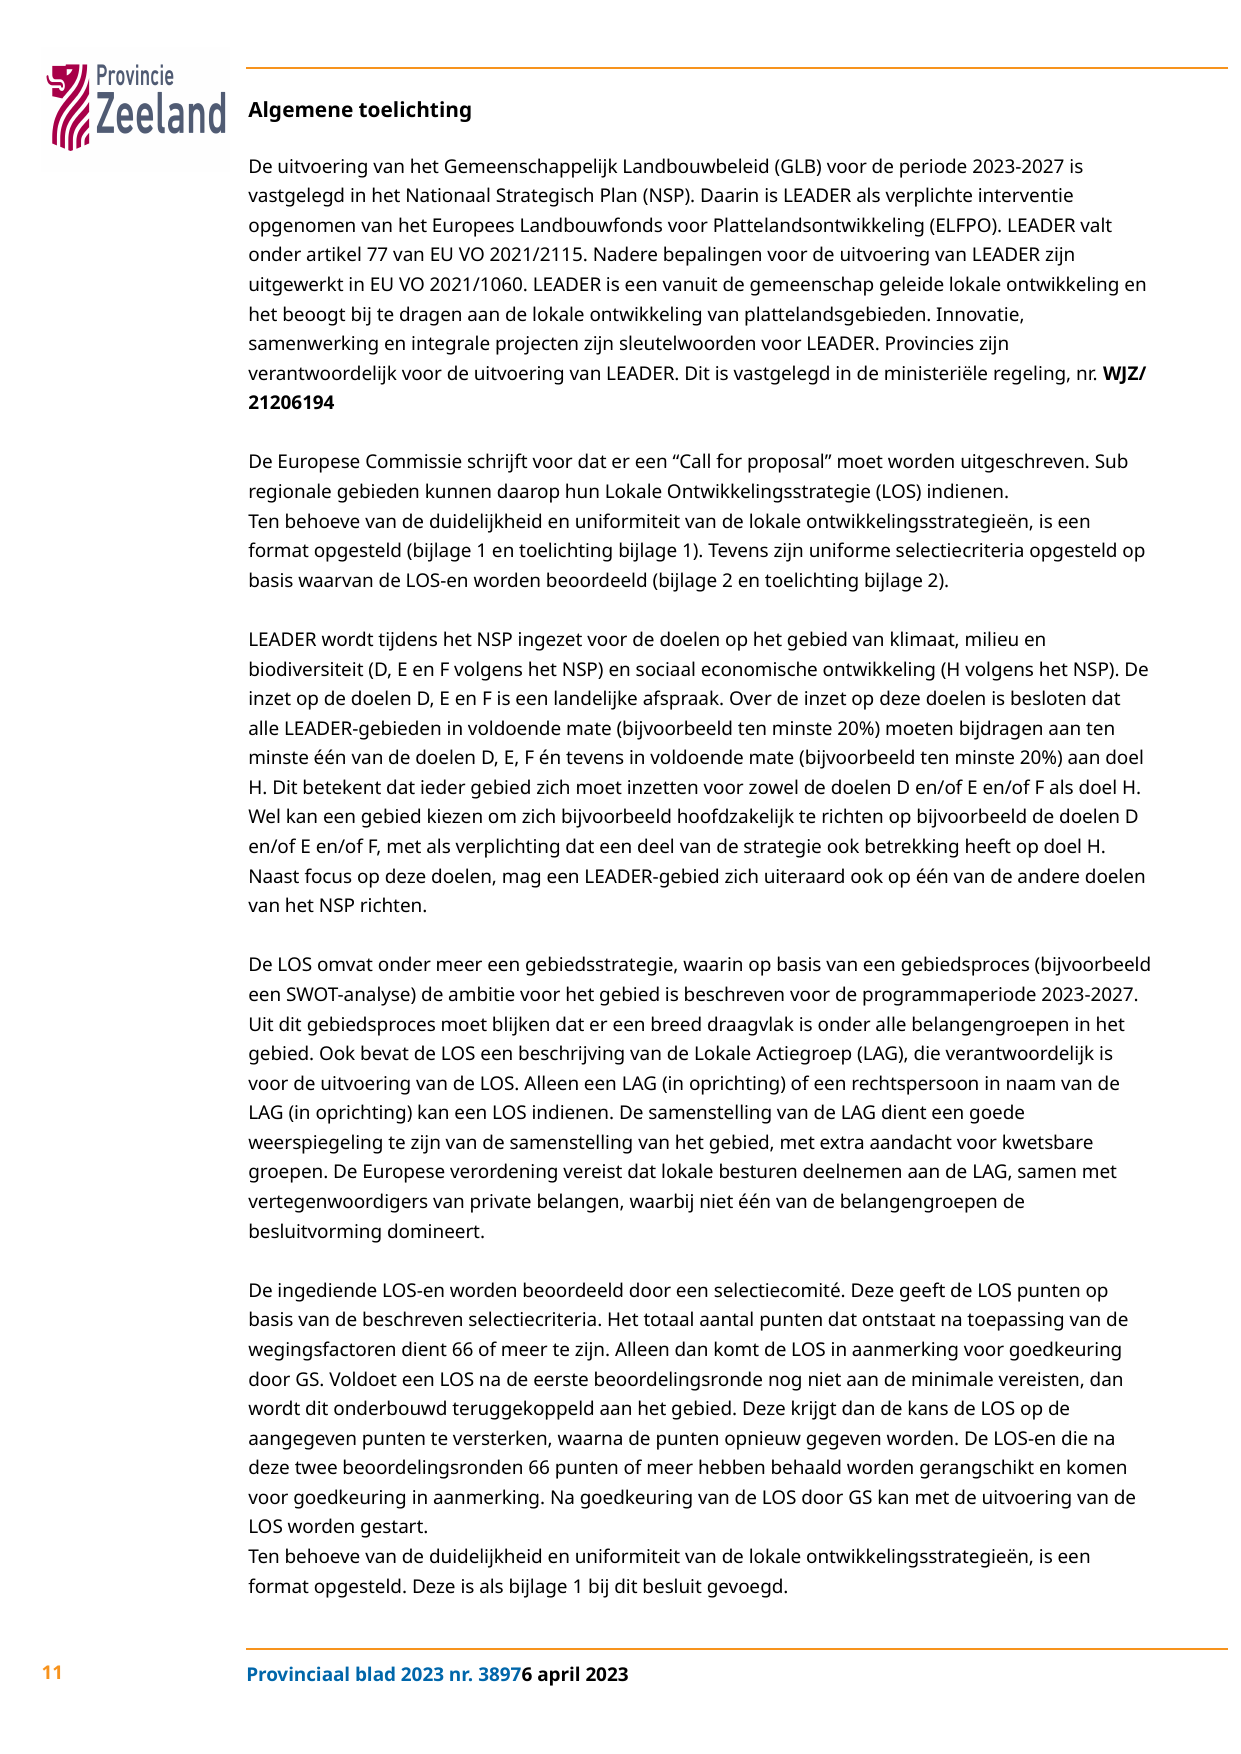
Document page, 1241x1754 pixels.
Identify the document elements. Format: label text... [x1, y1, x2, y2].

text Algemene toelichting [248, 95, 1152, 123]
text LEADER wordt tijdens het NSP ingezet voor de doelen op het gebied van klimaat, milieu en biodiversiteit (D, E en F volgens het NSP) en sociaal economische ontwikkeling (H volgens het NSP). De inzet op de doelen D, E en F is een landelijke afspraak. Over de inzet op deze doelen is besloten dat alle LEADER-gebieden in voldoende mate (bijvoorbeeld ten minste 20%) moeten bijdragen aan ten minste één van de doelen D, E, F én tevens in voldoende mate (bijvoorbeeld ten minste 20%) aan doel H. Dit betekent dat ieder gebied zich moet inzetten voor zowel de doelen D en/of E en/of F als doel H. Wel kan een gebied kiezen om zich bijvoorbeeld hoofdzakelijk te richten op bijvoorbeeld de doelen D en/of E en/of F, met als verplichting dat een deel van de strategie ook betrekking heeft op doel H. Naast focus op deze doelen, mag een LEADER-gebied zich uiteraard ook op één van de andere doelen van het NSP richten. [248, 626, 1152, 918]
text De ingediende LOS-en worden beoordeeld door een selectiecomité. Deze geeft de LOS punten op basis van de beschreven selectiecriteria. Het totaal aantal punten dat ontstaat na toepassing van de wegingsfactoren dient 66 of meer te zijn. Alleen dan komt de LOS in aanmerking voor goedkeuring door GS. Voldoet een LOS na de eerste beoordelingsronde nog niet aan de minimale vereisten, dan wordt dit onderbouwd teruggekoppeld aan het gebied. Deze krijgt dan de kans de LOS op de aangegeven punten te versterken, waarna de punten opnieuw gegeven worden. De LOS-en die na deze twee beoordelingsronden 66 punten of meer hebben behaald worden gerangschikt en komen voor goedkeuring in aanmerking. Na goedkeuring van de LOS door GS kan met de uitvoering van de LOS worden gestart. [248, 1277, 1152, 1539]
text Ten behoeve van de duidelijkheid en uniformiteit van de lokale ontwikkelingsstrategieën, is een format opgesteld. Deze is als bijlage 1 bij dit besluit gevoegd. [248, 1543, 1152, 1599]
text De LOS omvat onder meer een gebiedsstrategie, waarin op basis van een gebiedsproces (bijvoorbeeld een SWOT-analyse) de ambitie voor het gebied is beschreven voor de programmaperiode 2023-2027. Uit dit gebiedsproces moet blijken dat er een breed draagvlak is onder alle belangengroepen in het gebied. Ook bevat de LOS een beschrijving van de Lokale Actiegroep (LAG), die verantwoordelijk is voor de uitvoering van de LOS. Alleen een LAG (in oprichting) of een rechtspersoon in naam van de LAG (in oprichting) kan een LOS indienen. De samenstelling van de LAG dient een goede weerspiegeling te zijn van de samenstelling van het gebied, met extra aandacht voor kwetsbare groepen. De Europese verordening vereist dat lokale besturen deelnemen aan de LAG, samen met vertegenwoordigers van private belangen, waarbij niet één van de belangengroepen de besluitvorming domineert. [248, 952, 1152, 1244]
picture [41, 47, 231, 172]
text De uitvoering van het Gemeenschappelijk Landbouwbeleid (GLB) voor de periode 2023-2027 is vastgelegd in het Nationaal Strategisch Plan (NSP). Daarin is LEADER als verplichte interventie opgenomen van het Europees Landbouwfonds voor Plattelandsontwikkeling (ELFPO). LEADER valt onder artikel 77 van EU VO 2021/2115. Nadere bepalingen voor de uitvoering van LEADER zijn uitgewerkt in EU VO 2021/1060. LEADER is een vanuit de gemeenschap geleide lokale ontwikkeling en het beoogt bij te dragen aan de lokale ontwikkeling van plattelandsgebieden. Innovatie, samenwerking en integrale projecten zijn sleutelwoorden voor LEADER. Provincies zijn verantwoordelijk voor de uitvoering van LEADER. Dit is vastgelegd in de ministeriële regeling, nr. WJZ/ 21206194 [248, 153, 1152, 415]
text De Europese Commissie schrijft voor dat er een “Call for proposal” moet worden uitgeschreven. Sub regionale gebieden kunnen daarop hun Lokale Ontwikkelingsstrategie (LOS) indienen. [248, 449, 1152, 504]
text Ten behoeve van de duidelijkheid en uniformiteit van de lokale ontwikkelingsstrategieën, is een format opgesteld (bijlage 1 en toelichting bijlage 1). Tevens zijn uniforme selectiecriteria opgesteld op basis waarvan de LOS-en worden beoordeeld (bijlage 2 en toelichting bijlage 2). [248, 508, 1152, 593]
